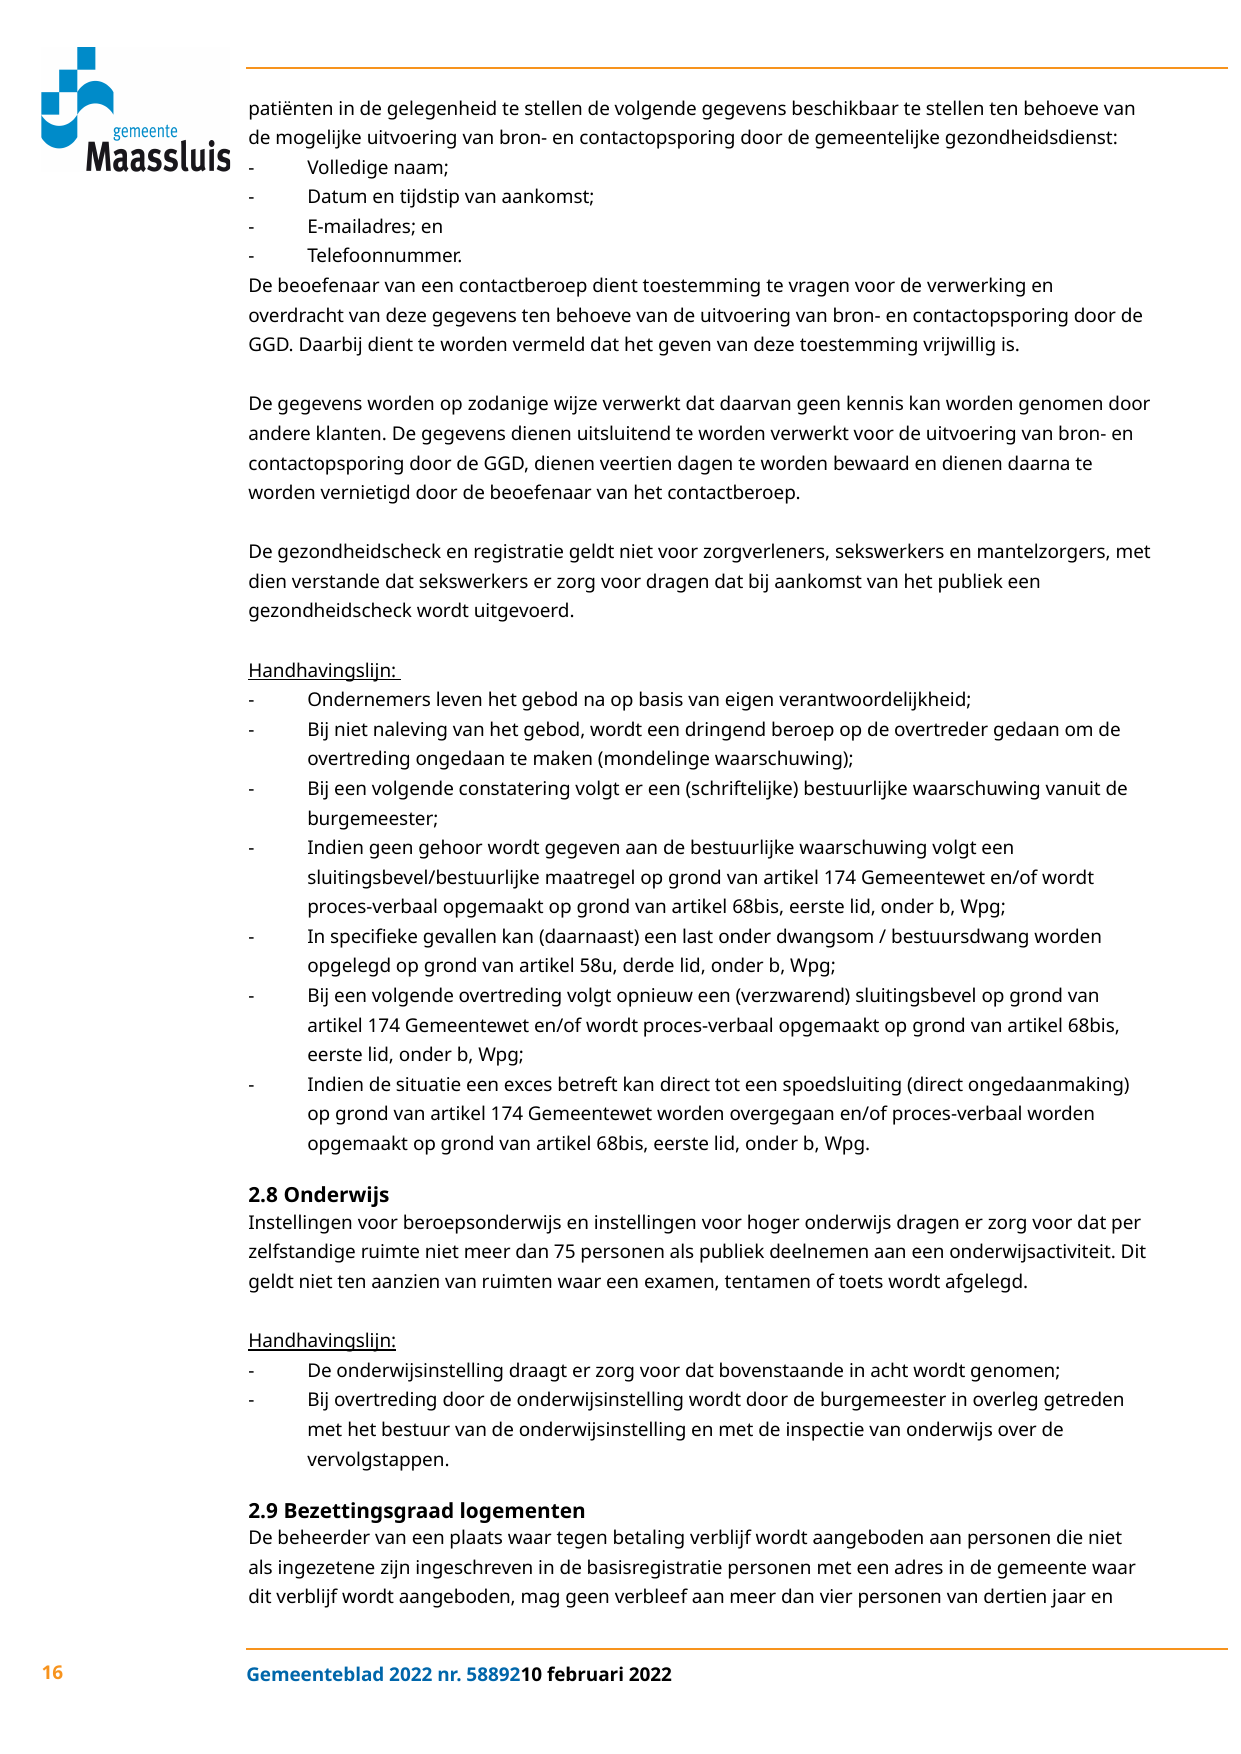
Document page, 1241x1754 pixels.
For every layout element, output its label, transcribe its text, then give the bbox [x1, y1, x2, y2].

text Handhavingslijn: [248, 1327, 1152, 1353]
text Instellingen voor beroepsonderwijs en instellingen voor hoger onderwijs dragen er zorg voor dat per zelfstandige ruimte niet meer dan 75 personen als publiek deelnemen aan een onderwijsactiviteit. Dit geldt niet ten aanzien van ruimten waar een examen, tentamen of toets wordt afgelegd. [248, 1209, 1152, 1294]
list Indien geen gehoor wordt gegeven aan de bestuurlijke waarschuwing volgt een sluitingsbevel/bestuurlijke maatregel op grond van artikel 174 Gemeentewet en/of wordt proces-verbaal opgemaakt op grond van artikel 68bis, eerste lid, onder b, Wpg; [248, 834, 1152, 919]
text De beheerder van een plaats waar tegen betaling verblijf wordt aangeboden aan personen die niet als ingezetene zijn ingeschreven in de basisregistratie personen met een adres in de gemeente waar dit verblijf wordt aangeboden, mag geen verbleef aan meer dan vier personen van dertien jaar en [248, 1524, 1152, 1609]
picture [41, 47, 231, 172]
list Volledige naam; [248, 154, 1152, 180]
list Bij een volgende constatering volgt er een (schriftelijke) bestuurlijke waarschuwing vanuit de burgemeester; [248, 775, 1152, 831]
list De onderwijsinstelling draagt er zorg voor dat bovenstaande in acht wordt genomen; [248, 1357, 1152, 1383]
text Handhavingslijn: [248, 657, 1152, 683]
list In specifieke gevallen kan (daarnaast) een last onder dwangsom / bestuursdwang worden opgelegd op grond van artikel 58u, derde lid, onder b, Wpg; [248, 923, 1152, 978]
text De gezondheidscheck en registratie geldt niet voor zorgverleners, sekswerkers en mantelzorgers, met dien verstande dat sekswerkers er zorg voor dragen dat bij aankomst van het publiek een gezondheidscheck wordt uitgevoerd. [248, 538, 1152, 623]
list Telefoonnummer. [248, 243, 1152, 268]
text patiënten in de gelegenheid te stellen de volgende gegevens beschikbaar te stellen ten behoeve van de mogelijke uitvoering van bron- en contactopsporing door de gemeentelijke gezondheidsdienst: [248, 95, 1152, 150]
list Ondernemers leven het gebod na op basis van eigen verantwoordelijkheid; [248, 686, 1152, 712]
list Indien de situatie een exces betreft kan direct tot een spoedsluiting (direct ongedaanmaking) op grond van artikel 174 Gemeentewet worden overgegaan en/of proces-verbaal worden opgemaakt op grond van artikel 68bis, eerste lid, onder b, Wpg. [248, 1071, 1152, 1156]
list Datum en tijdstip van aankomst; [248, 183, 1152, 209]
list E-mailadres; en [248, 213, 1152, 239]
text De gegevens worden op zodanige wijze verwerkt dat daarvan geen kennis kan worden genomen door andere klanten. De gegevens dienen uitsluitend te worden verwerkt voor de uitvoering van bron- en contactopsporing door de GGD, dienen veertien dagen te worden bewaard en dienen daarna te worden vernietigd door de beoefenaar van het contactberoep. [248, 391, 1152, 505]
picture [41, 47, 77, 92]
list Bij een volgende overtreding volgt opnieuw een (verzwarend) sluitingsbevel op grond van artikel 174 Gemeentewet en/of wordt proces-verbaal opgemaakt op grond van artikel 68bis, eerste lid, onder b, Wpg; [248, 982, 1152, 1067]
list Bij niet naleving van het gebod, wordt een dringend beroep op de overtreder gedaan om de overtreding ongedaan te maken (mondelinge waarschuwing); [248, 716, 1152, 771]
list Bij overtreding door de onderwijsinstelling wordt door de burgemeester in overleg getreden met het bestuur van de onderwijsinstelling en met de inspectie van onderwijs over de vervolgstappen. [248, 1387, 1152, 1471]
text De beoefenaar van een contactberoep dient toestemming te vragen voor de verwerking en overdracht van deze gegevens ten behoeve van de uitvoering van bron- en contactopsporing door de GGD. Daarbij dient te worden vermeld dat het geven van deze toestemming vrijwillig is. [248, 272, 1152, 357]
text 2.9 Bezettingsgraad logementen [248, 1496, 1152, 1524]
text 2.8 Onderwijs [248, 1181, 1152, 1209]
